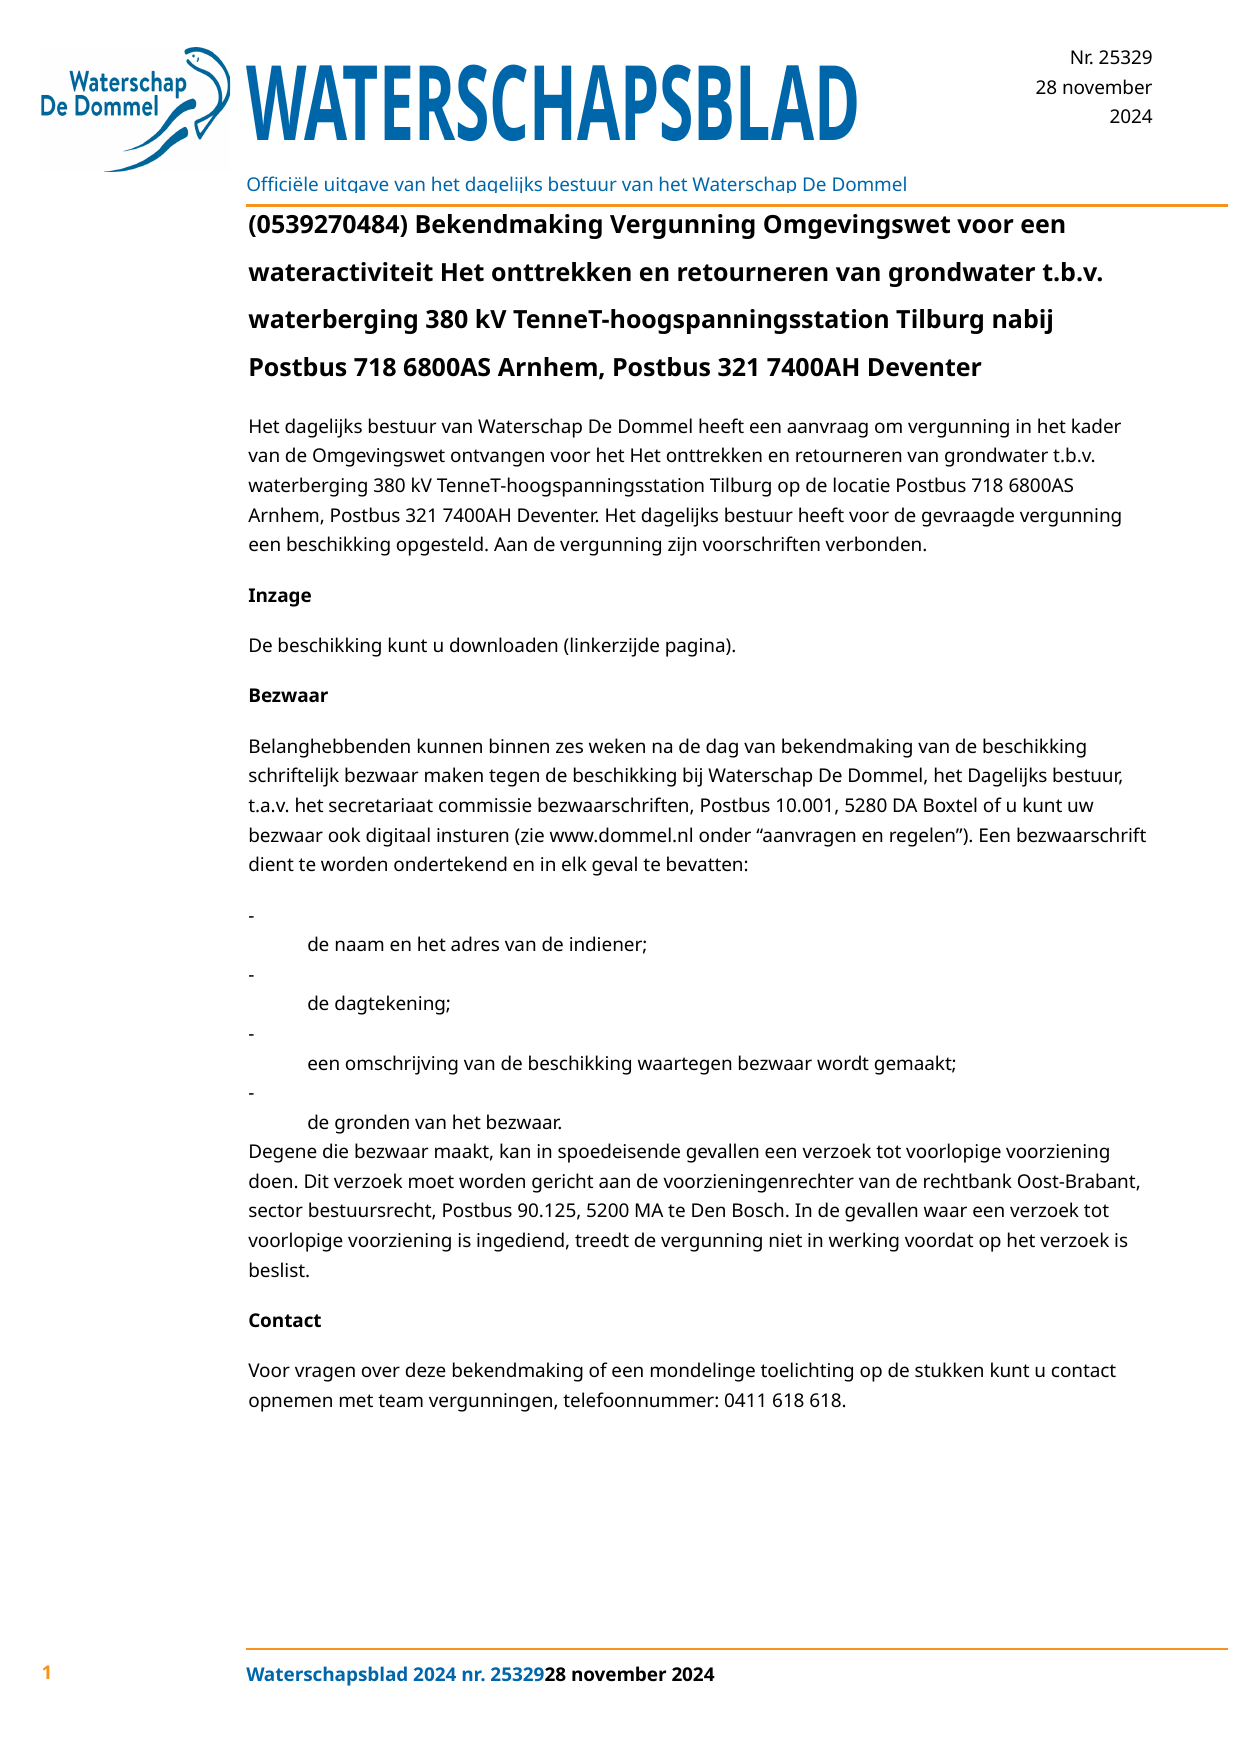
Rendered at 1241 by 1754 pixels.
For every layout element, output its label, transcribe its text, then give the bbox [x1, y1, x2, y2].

picture [198, 118, 210, 131]
text (0539270484) Bekendmaking Vergunning Omgevingswet voor een wateractiviteit Het onttrekken en retourneren van grondwater t.b.v. waterberging 380 kV TenneT-hoogspanningsstation Tilburg nabij Postbus 718 6800AS Arnhem, Postbus 321 7400AH Deventer [248, 207, 1152, 384]
text Belanghebbenden kunnen binnen zes weken na de dag van bekendmaking van de beschikking schriftelijk bezwaar maken tegen de beschikking bij Waterschap De Dommel, het Dagelijks bestuur, t.a.v. het secretariaat commissie bezwaarschriften, Postbus 10.001, 5280 DA Boxtel of u kunt uw bezwaar ook digitaal insturen (zie www.dommel.nl onder “aanvragen en regelen”). Een bezwaarschrift dient te worden ondertekend en in elk geval te bevatten: [248, 733, 1152, 877]
picture [204, 47, 231, 76]
list de naam en het adres van de indiener; [248, 931, 1152, 957]
list de gronden van het bezwaar. [248, 1109, 1152, 1135]
text Contact [248, 1307, 1152, 1333]
text De beschikking kunt u downloaden (linkerzijde pagina). [248, 632, 1152, 658]
picture [45, 99, 51, 111]
text Inzage [248, 582, 1152, 608]
list de dagtekening; [248, 991, 1152, 1016]
picture [41, 47, 231, 172]
text Voor vragen over deze bekendmaking of een mondelinge toelichting op de stukken kunt u contact opnemen met team vergunningen, telefoonnummer: 0411 618 618. [248, 1358, 1152, 1413]
text Bezwaar [248, 683, 1152, 708]
text Degene die bezwaar maakt, kan in spoedeisende gevallen een verzoek tot voorlopige voorziening doen. Dit verzoek moet worden gericht aan de voorzieningenrechter van de rechtbank Oost-Brabant, sector bestuursrecht, Postbus 90.125, 5200 MA te Den Bosch. In de gevallen waar een verzoek tot voorlopige voorziening is ingediend, treedt de vergunning niet in werking voordat op het verzoek is beslist. [248, 1138, 1152, 1283]
list een omschrijving van de beschikking waartegen bezwaar wordt gemaakt; [248, 1050, 1152, 1076]
text Het dagelijks bestuur van Waterschap De Dommel heeft een aanvraag om vergunning in het kader van de Omgevingswet ontvangen voor het Het onttrekken en retourneren van grondwater t.b.v. waterberging 380 kV TenneT-hoogspanningsstation Tilburg op de locatie Postbus 718 6800AS Arnhem, Postbus 321 7400AH Deventer. Het dagelijks bestuur heeft voor de gevraagde vergunning een beschikking opgesteld. Aan de vergunning zijn voorschriften verbonden. [248, 413, 1152, 557]
